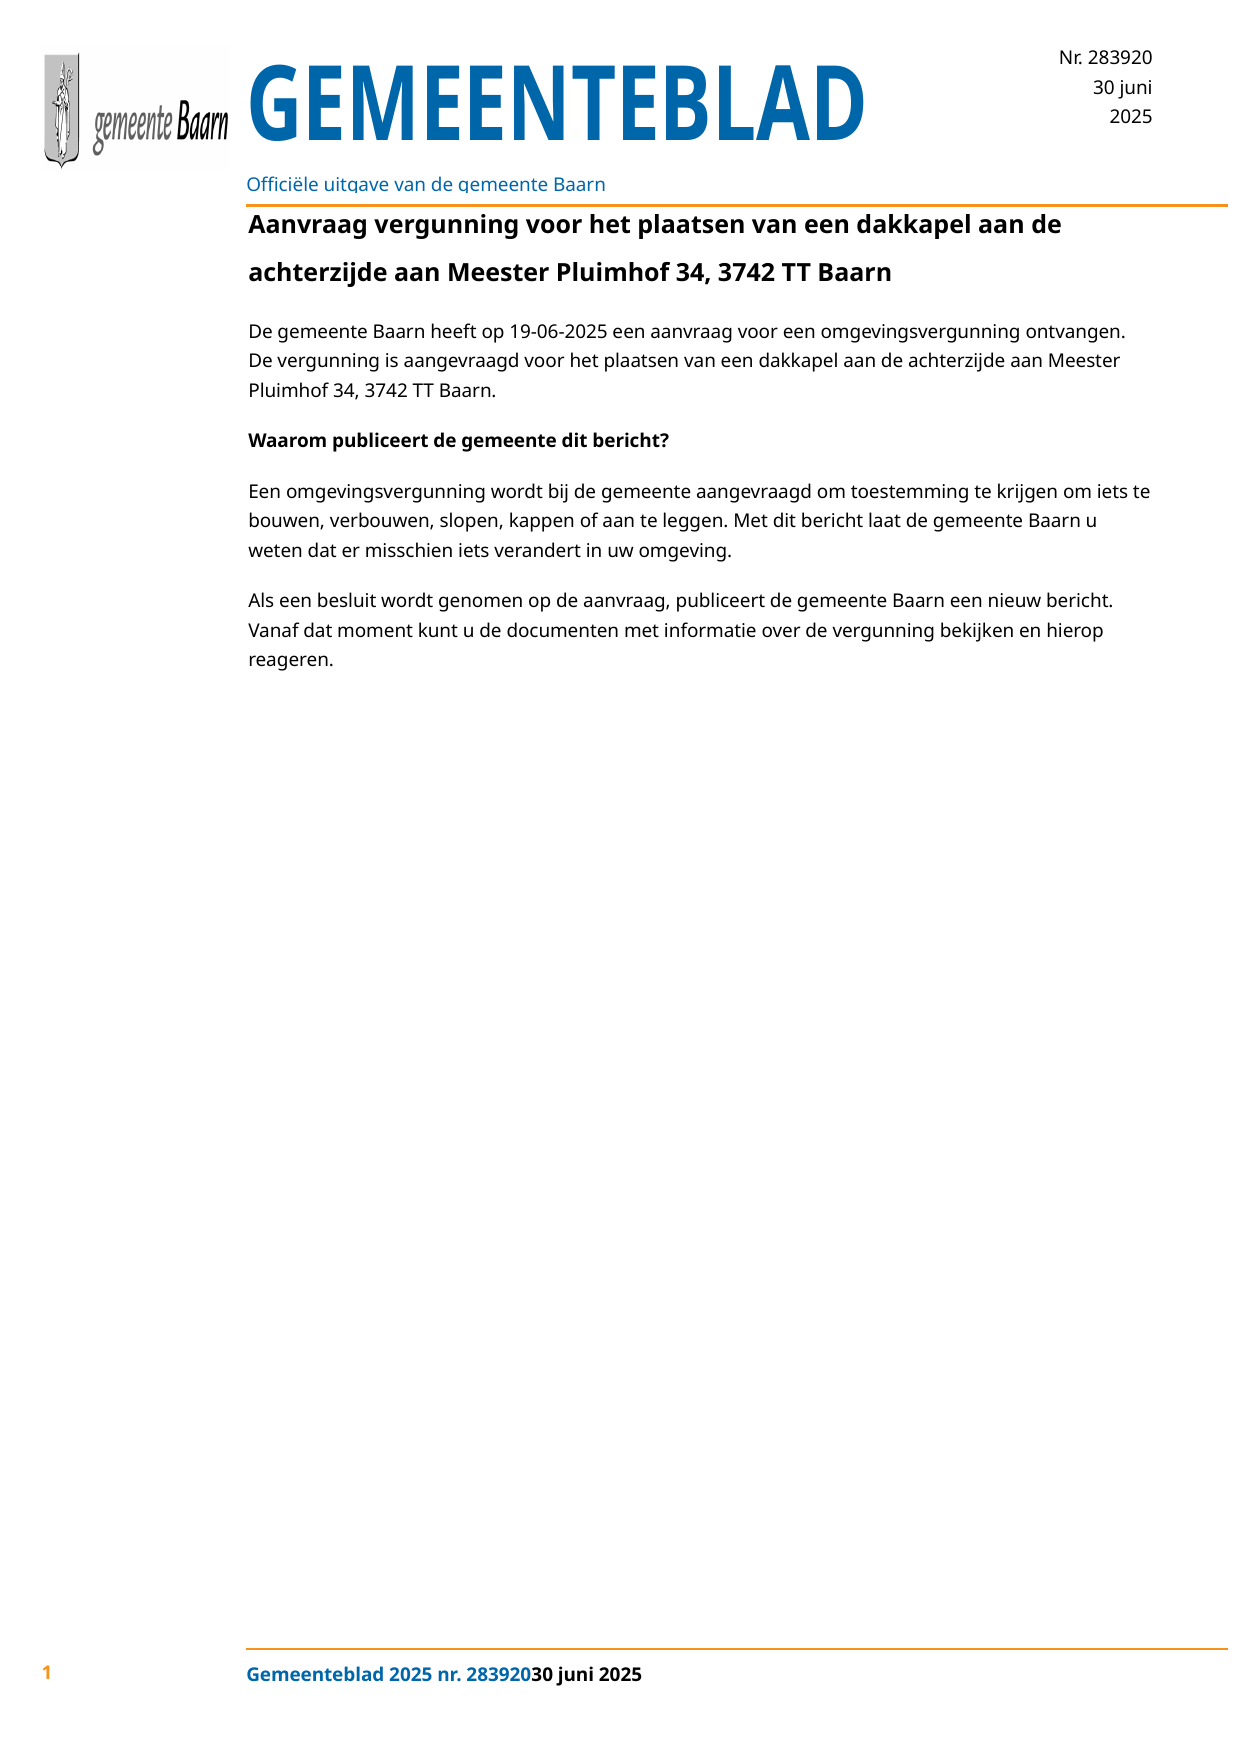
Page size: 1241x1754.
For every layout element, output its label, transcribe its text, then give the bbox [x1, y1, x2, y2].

text Aanvraag vergunning voor het plaatsen van een dakkapel aan de achterzijde aan Meester Pluimhof 34, 3742 TT Baarn [248, 207, 1152, 288]
text Als een besluit wordt genomen op de aanvraag, publiceert de gemeente Baarn een nieuw bericht. Vanaf dat moment kunt u de documenten met informatie over de vergunning bekijken en hierop reageren. [248, 587, 1152, 672]
text Waarom publiceert de gemeente dit bericht? [248, 427, 1152, 453]
text De gemeente Baarn heeft op 19-06-2025 een aanvraag voor een omgevingsvergunning ontvangen. De vergunning is aangevraagd voor het plaatsen van een dakkapel aan de achterzijde aan Meester Pluimhof 34, 3742 TT Baarn. [248, 318, 1152, 403]
picture [41, 47, 231, 172]
text Een omgevingsvergunning wordt bij de gemeente aangevraagd om toestemming te krijgen om iets te bouwen, verbouwen, slopen, kappen of aan te leggen. Met dit bericht laat de gemeente Baarn u weten dat er misschien iets verandert in uw omgeving. [248, 478, 1152, 563]
